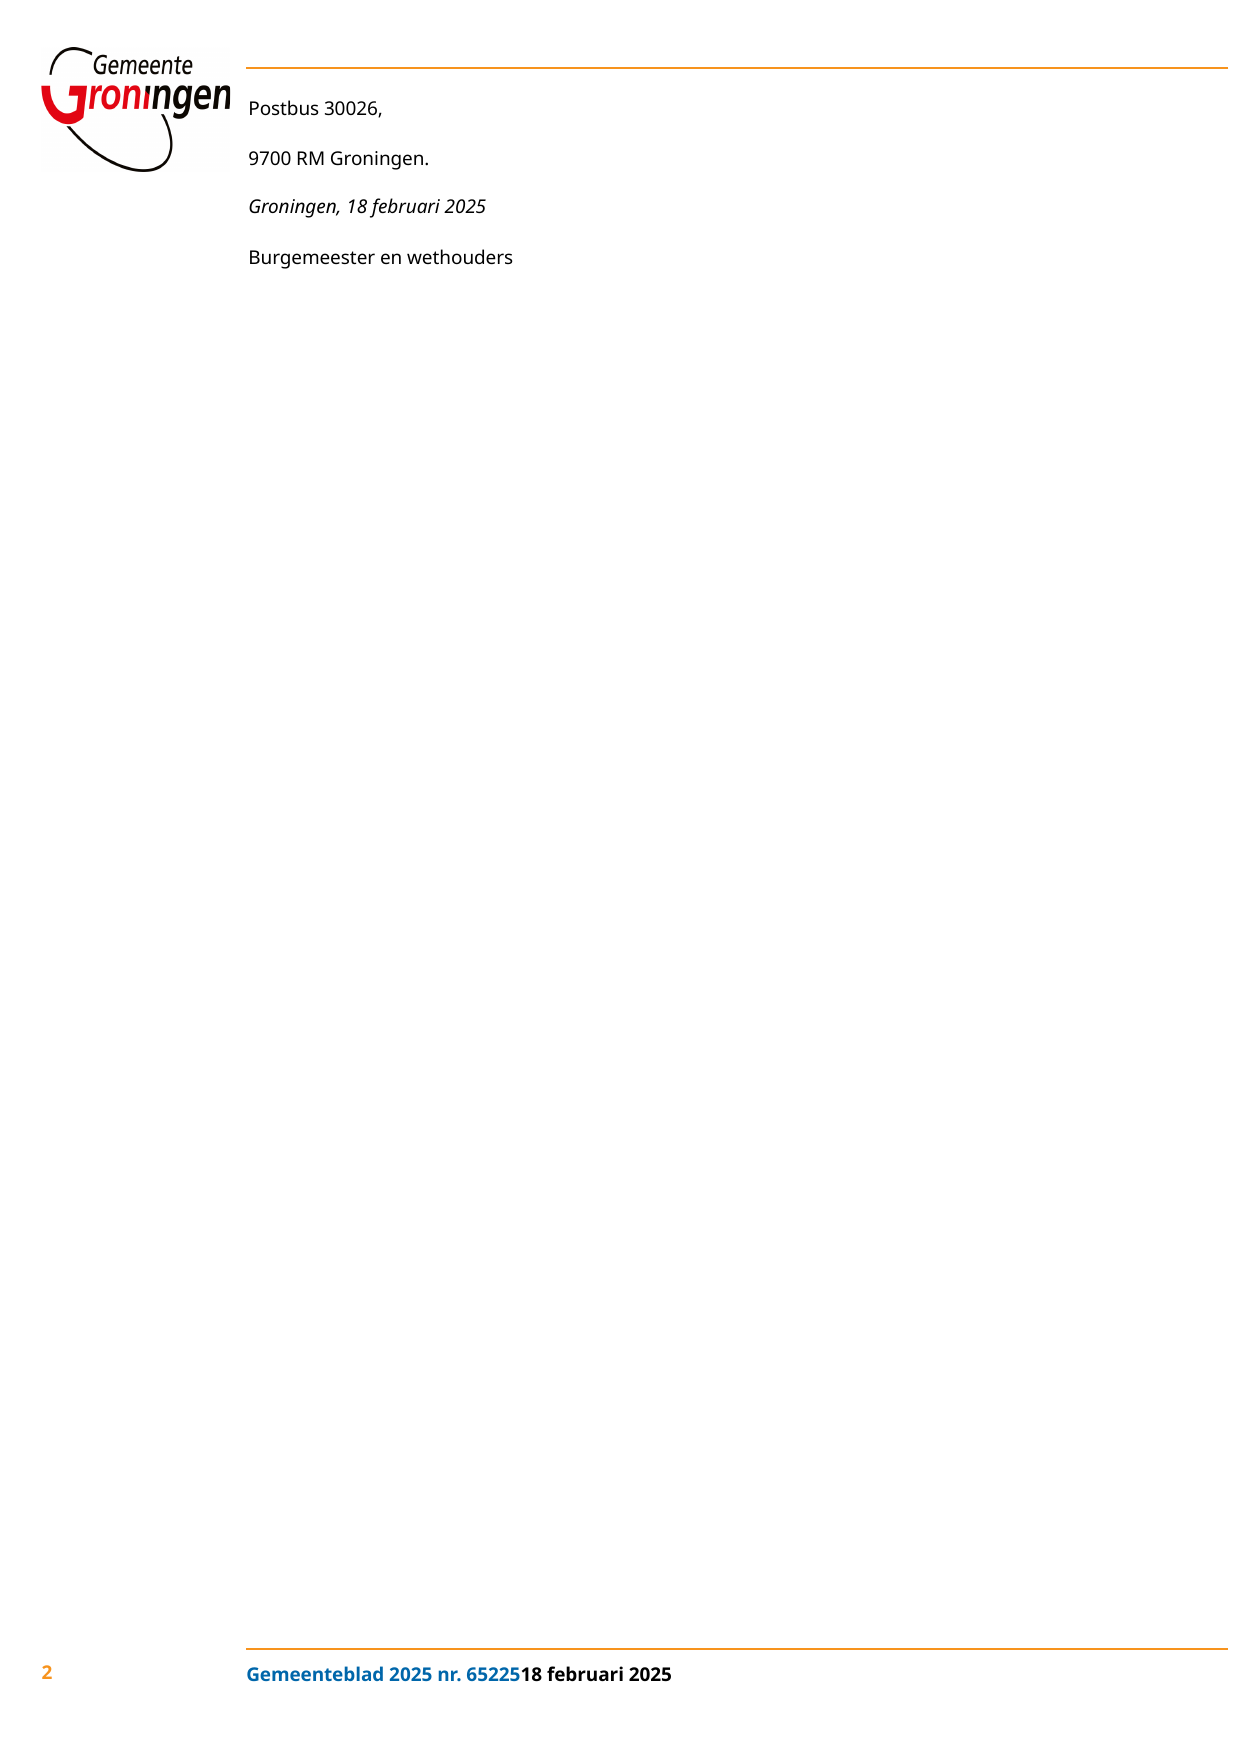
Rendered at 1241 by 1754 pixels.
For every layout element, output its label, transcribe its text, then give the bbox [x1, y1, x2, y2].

text Postbus 30026, [248, 95, 1152, 121]
text Burgemeester en wethouders [248, 244, 1152, 270]
picture [41, 47, 231, 172]
text 9700 RM Groningen. [248, 145, 1152, 171]
text Groningen, 18 februari 2025 [248, 193, 1152, 219]
